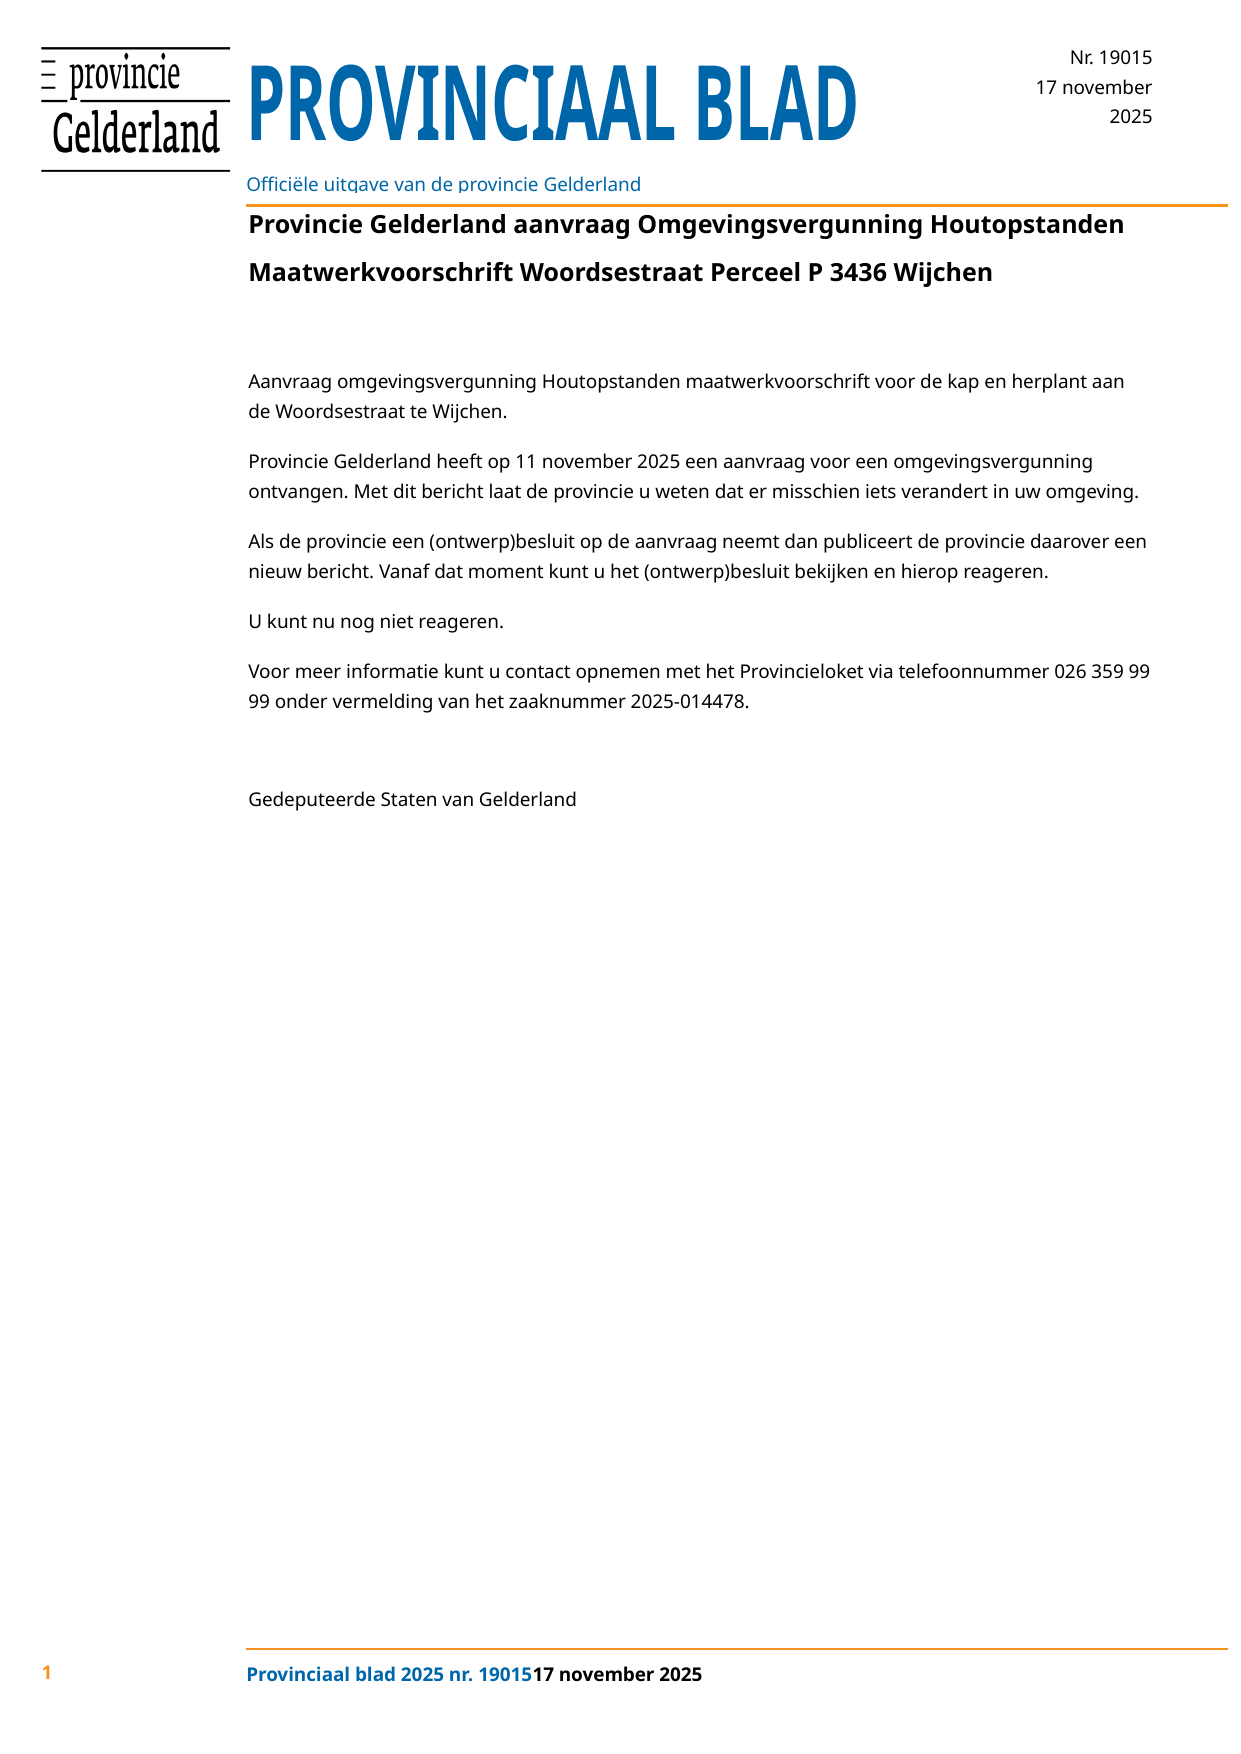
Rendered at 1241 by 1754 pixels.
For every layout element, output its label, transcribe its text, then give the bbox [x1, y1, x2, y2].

picture [41, 47, 231, 172]
text Gedeputeerde Staten van Gelderland [248, 787, 1152, 812]
text Provincie Gelderland aanvraag Omgevingsvergunning Houtopstanden Maatwerkvoorschrift Woordsestraat Perceel P 3436 Wijchen [248, 207, 1152, 288]
text Voor meer informatie kunt u contact opnemen met het Provincieloket via telefoonnummer 026 359 99 99 onder vermelding van het zaaknummer 2025-014478. [248, 659, 1152, 714]
text Als de provincie een (ontwerp)besluit op de aanvraag neemt dan publiceert de provincie daarover een nieuw bericht. Vanaf dat moment kunt u het (ontwerp)besluit bekijken en hierop reageren. [248, 528, 1152, 584]
text U kunt nu nog niet reageren. [248, 608, 1152, 634]
text Aanvraag omgevingsvergunning Houtopstanden maatwerkvoorschrift voor de kap en herplant aan de Woordsestraat te Wijchen. [248, 368, 1152, 424]
text Provincie Gelderland heeft op 11 november 2025 een aanvraag voor een omgevingsvergunning ontvangen. Met dit bericht laat de provincie u weten dat er misschien iets verandert in uw omgeving. [248, 448, 1152, 504]
